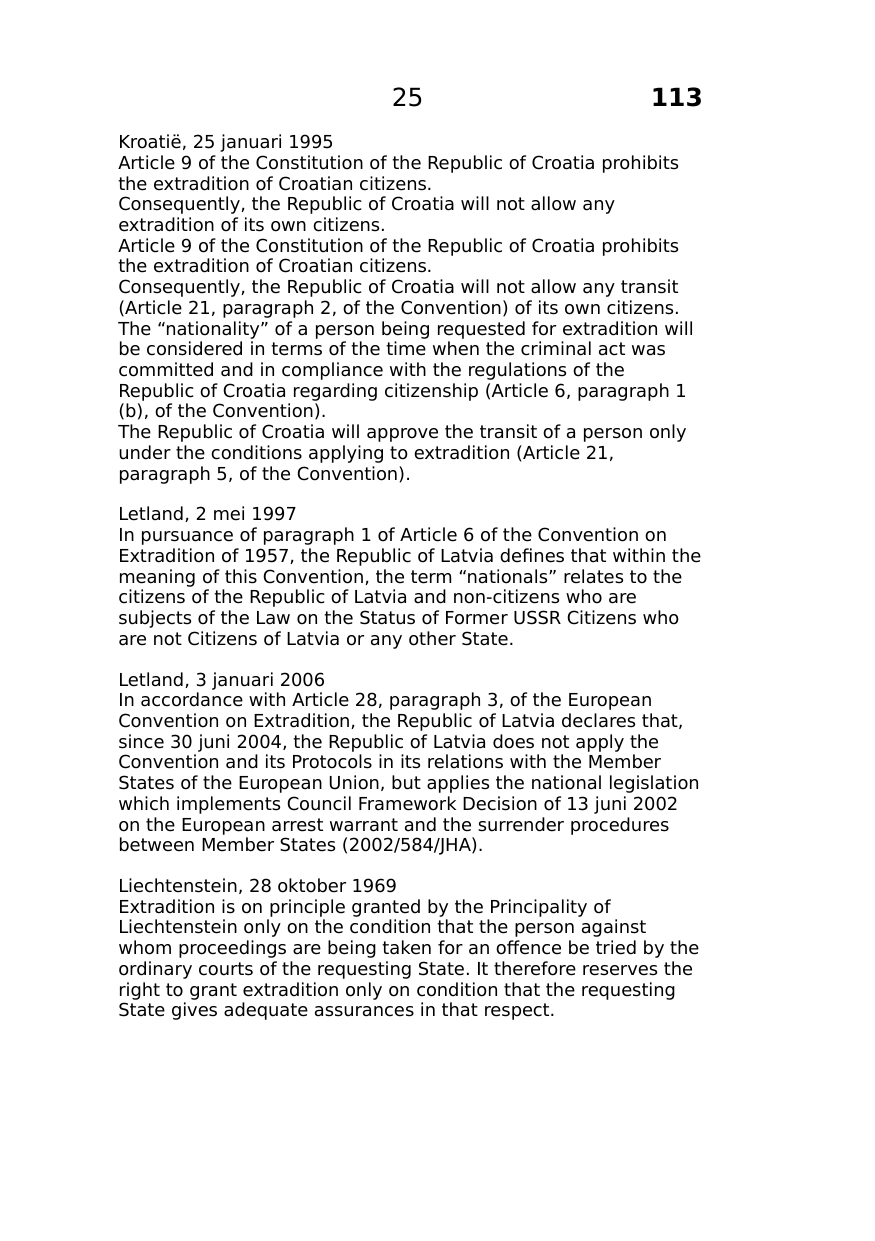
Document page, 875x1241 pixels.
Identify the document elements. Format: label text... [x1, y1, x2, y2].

text In pursuance of paragraph 1 of Article 6 of the Convention on Extradition of 1957, the Republic of Latvia defines that within the meaning of this Convention, the term “nationals” relates to the citizens of the Republic of Latvia and non-citizens who are subjects of the Law on the Status of Former USSR Citizens who are not Citizens of Latvia or any other State. [118, 525, 703, 649]
text Consequently, the Republic of Croatia will not allow any transit (Article 21, paragraph 2, of the Convention) of its own citizens. [118, 277, 703, 318]
text In accordance with Article 28, paragraph 3, of the European Convention on Extradition, the Republic of Latvia declares that, since 30 juni 2004, the Republic of Latvia does not apply the Convention and its Protocols in its relations with the Member States of the European Union, but applies the national legislation which implements Council Framework Decision of 13 juni 2002 on the European arrest warrant and the surrender procedures between Member States (2002/584/JHA). [118, 690, 703, 856]
text Extradition is on principle granted by the Principality of Liechtenstein only on the condition that the person against whom proceedings are being taken for an offence be tried by the ordinary courts of the requesting State. It therefore reserves the right to grant extradition only on condition that the requesting State gives adequate assurances in that respect. [118, 897, 703, 1021]
text Letland, 3 januari 2006 [118, 669, 703, 690]
text The “nationality” of a person being requested for extradition will be considered in terms of the time when the criminal act was committed and in compliance with the regulations of the Republic of Croatia regarding citizenship (Article 6, paragraph 1 (b), of the Convention). [118, 318, 703, 422]
text Letland, 2 mei 1997 [118, 504, 703, 525]
text Consequently, the Republic of Croatia will not allow any extradition of its own citizens. [118, 194, 703, 236]
text The Republic of Croatia will approve the transit of a person only under the conditions applying to extradition (Article 21, paragraph 5, of the Convention). [118, 422, 703, 484]
text Liechtenstein, 28 oktober 1969 [118, 876, 703, 897]
text Article 9 of the Constitution of the Republic of Croatia prohibits the extradition of Croatian citizens. [118, 153, 703, 194]
text Kroatië, 25 januari 1995 [118, 132, 703, 153]
text Article 9 of the Constitution of the Republic of Croatia prohibits the extradition of Croatian citizens. [118, 236, 703, 277]
